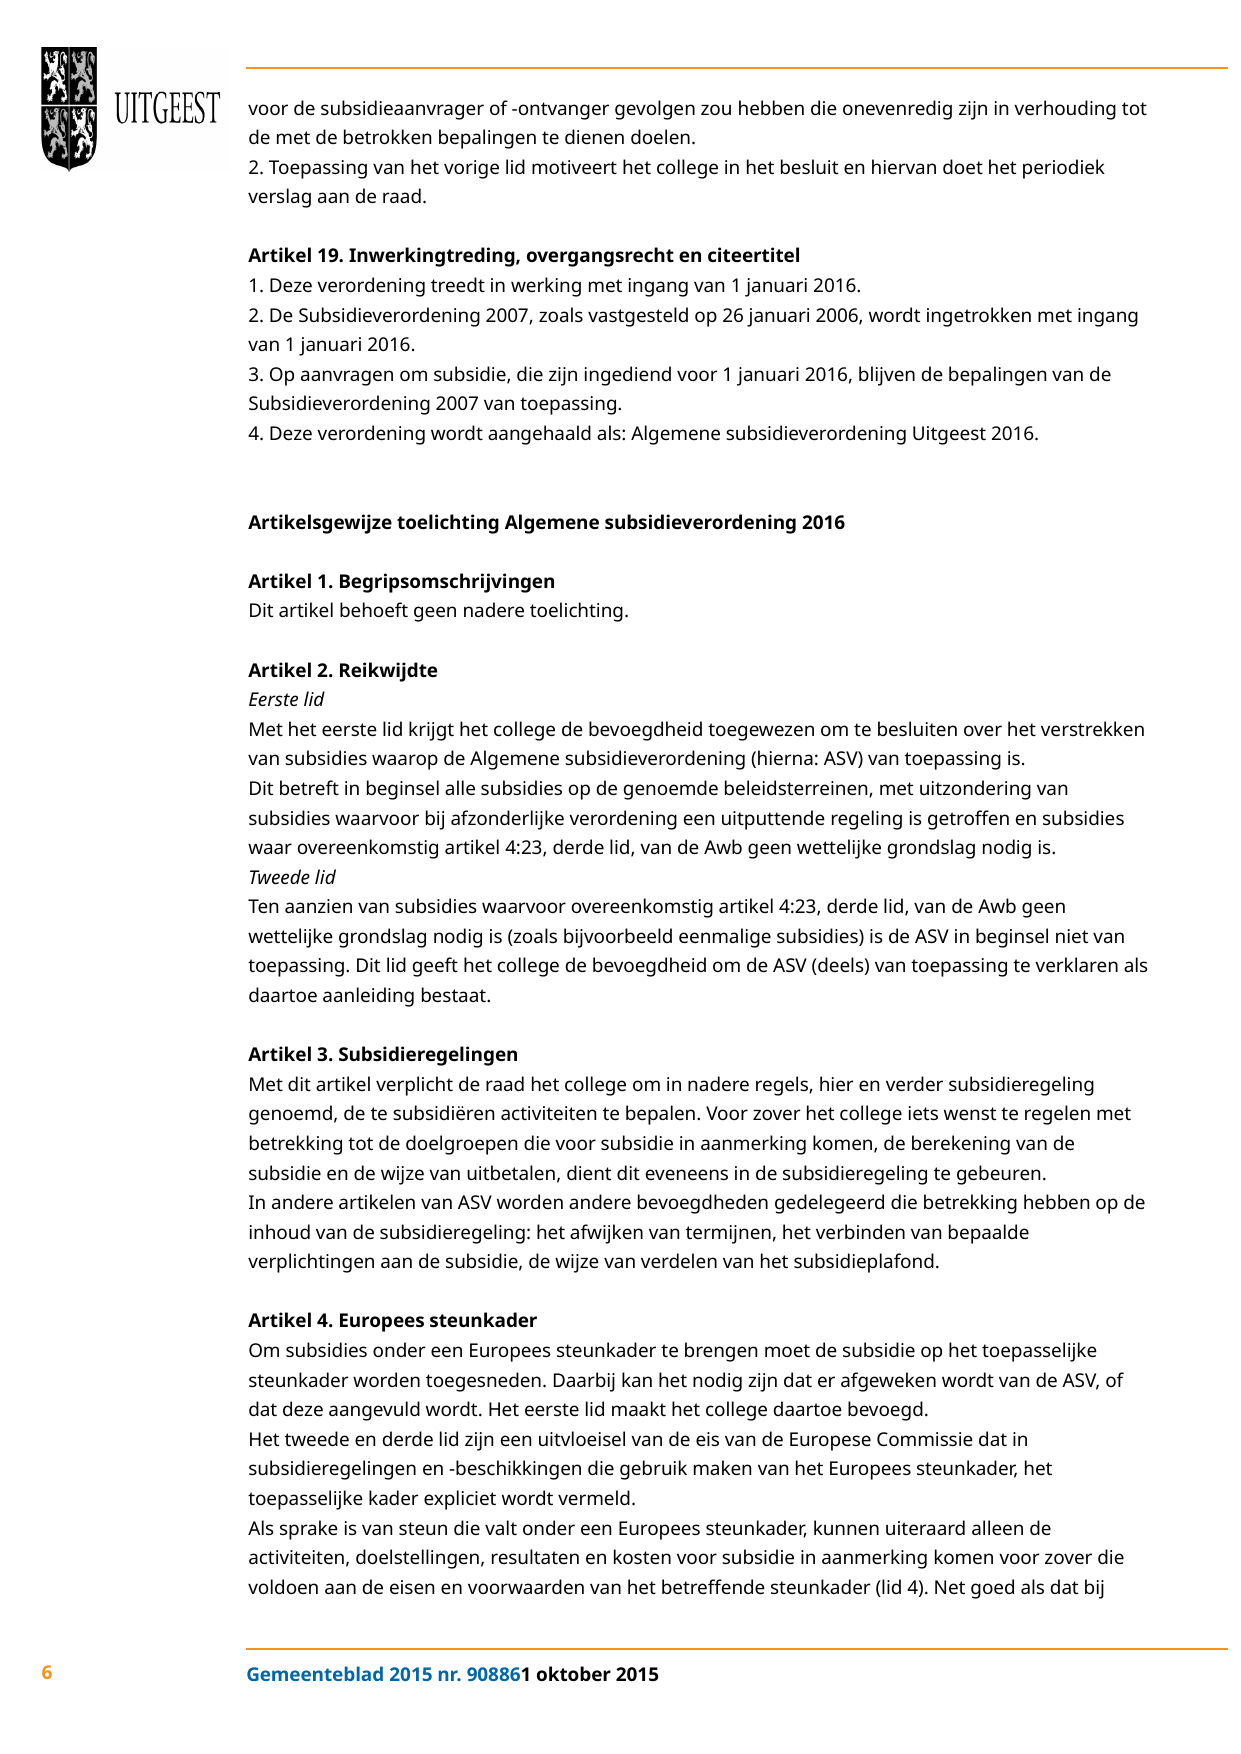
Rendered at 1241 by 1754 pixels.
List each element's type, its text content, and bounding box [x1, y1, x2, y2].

text Artikel 19. Inwerkingtreding, overgangsrecht en citeertitel [248, 243, 1152, 268]
text 2. De Subsidieverordening 2007, zoals vastgesteld op 26 januari 2006, wordt ingetrokken met ingang van 1 januari 2016. [248, 302, 1152, 357]
text Artikel 3. Subsidieregelingen [248, 1041, 1152, 1067]
picture [41, 47, 231, 172]
text Eerste lid [248, 686, 1152, 712]
text 4. Deze verordening wordt aangehaald als: Algemene subsidieverordening Uitgeest 2016. [248, 420, 1152, 446]
text Met dit artikel verplicht de raad het college om in nadere regels, hier en verder subsidieregeling genoemd, de te subsidiëren activiteiten te bepalen. Voor zover het college iets wenst te regelen met betrekking tot de doelgroepen die voor subsidie in aanmerking komen, de berekening van de subsidie en de wijze van uitbetalen, dient dit eveneens in de subsidieregeling te gebeuren. [248, 1071, 1152, 1186]
text In andere artikelen van ASV worden andere bevoegdheden gedelegeerd die betrekking hebben op de inhoud van de subsidieregeling: het afwijken van termijnen, het verbinden van bepaalde verplichtingen aan de subsidie, de wijze van verdelen van het subsidieplafond. [248, 1189, 1152, 1274]
text Dit betreft in beginsel alle subsidies op de genoemde beleidsterreinen, met uitzondering van subsidies waarvoor bij afzonderlijke verordening een uitputtende regeling is getroffen en subsidies waar overeenkomstig artikel 4:23, derde lid, van de Awb geen wettelijke grondslag nodig is. [248, 775, 1152, 860]
text Artikel 1. Begripsomschrijvingen [248, 568, 1152, 594]
text Om subsidies onder een Europees steunkader te brengen moet de subsidie op het toepasselijke steunkader worden toegesneden. Daarbij kan het nodig zijn dat er afgeweken wordt van de ASV, of dat deze aangevuld wordt. Het eerste lid maakt het college daartoe bevoegd. [248, 1337, 1152, 1422]
text Artikelsgewijze toelichting Algemene subsidieverordening 2016 [248, 509, 1152, 535]
text 2. Toepassing van het vorige lid motiveert het college in het besluit en hiervan doet het periodiek verslag aan de raad. [248, 154, 1152, 209]
text voor de subsidieaanvrager of -ontvanger gevolgen zou hebben die onevenredig zijn in verhouding tot de met de betrokken bepalingen te dienen doelen. [248, 95, 1152, 150]
text Het tweede en derde lid zijn een uitvloeisel van de eis van de Europese Commissie dat in subsidieregelingen en -beschikkingen die gebruik maken van het Europees steunkader, het toepasselijke kader expliciet wordt vermeld. [248, 1426, 1152, 1511]
text Artikel 2. Reikwijdte [248, 657, 1152, 683]
text Als sprake is van steun die valt onder een Europees steunkader, kunnen uiteraard alleen de activiteiten, doelstellingen, resultaten en kosten voor subsidie in aanmerking komen voor zover die voldoen aan de eisen en voorwaarden van het betreffende steunkader (lid 4). Net goed als dat bij [248, 1515, 1152, 1600]
text 1. Deze verordening treedt in werking met ingang van 1 januari 2016. [248, 272, 1152, 298]
text Tweede lid [248, 864, 1152, 890]
text Ten aanzien van subsidies waarvoor overeenkomstig artikel 4:23, derde lid, van de Awb geen wettelijke grondslag nodig is (zoals bijvoorbeeld eenmalige subsidies) is de ASV in beginsel niet van toepassing. Dit lid geeft het college de bevoegdheid om de ASV (deels) van toepassing te verklaren als daartoe aanleiding bestaat. [248, 893, 1152, 1008]
text Met het eerste lid krijgt het college de bevoegdheid toegewezen om te besluiten over het verstrekken van subsidies waarop de Algemene subsidieverordening (hierna: ASV) van toepassing is. [248, 716, 1152, 771]
text Artikel 4. Europees steunkader [248, 1308, 1152, 1333]
text 3. Op aanvragen om subsidie, die zijn ingediend voor 1 januari 2016, blijven de bepalingen van de Subsidieverordening 2007 van toepassing. [248, 361, 1152, 416]
text Dit artikel behoeft geen nadere toelichting. [248, 598, 1152, 623]
